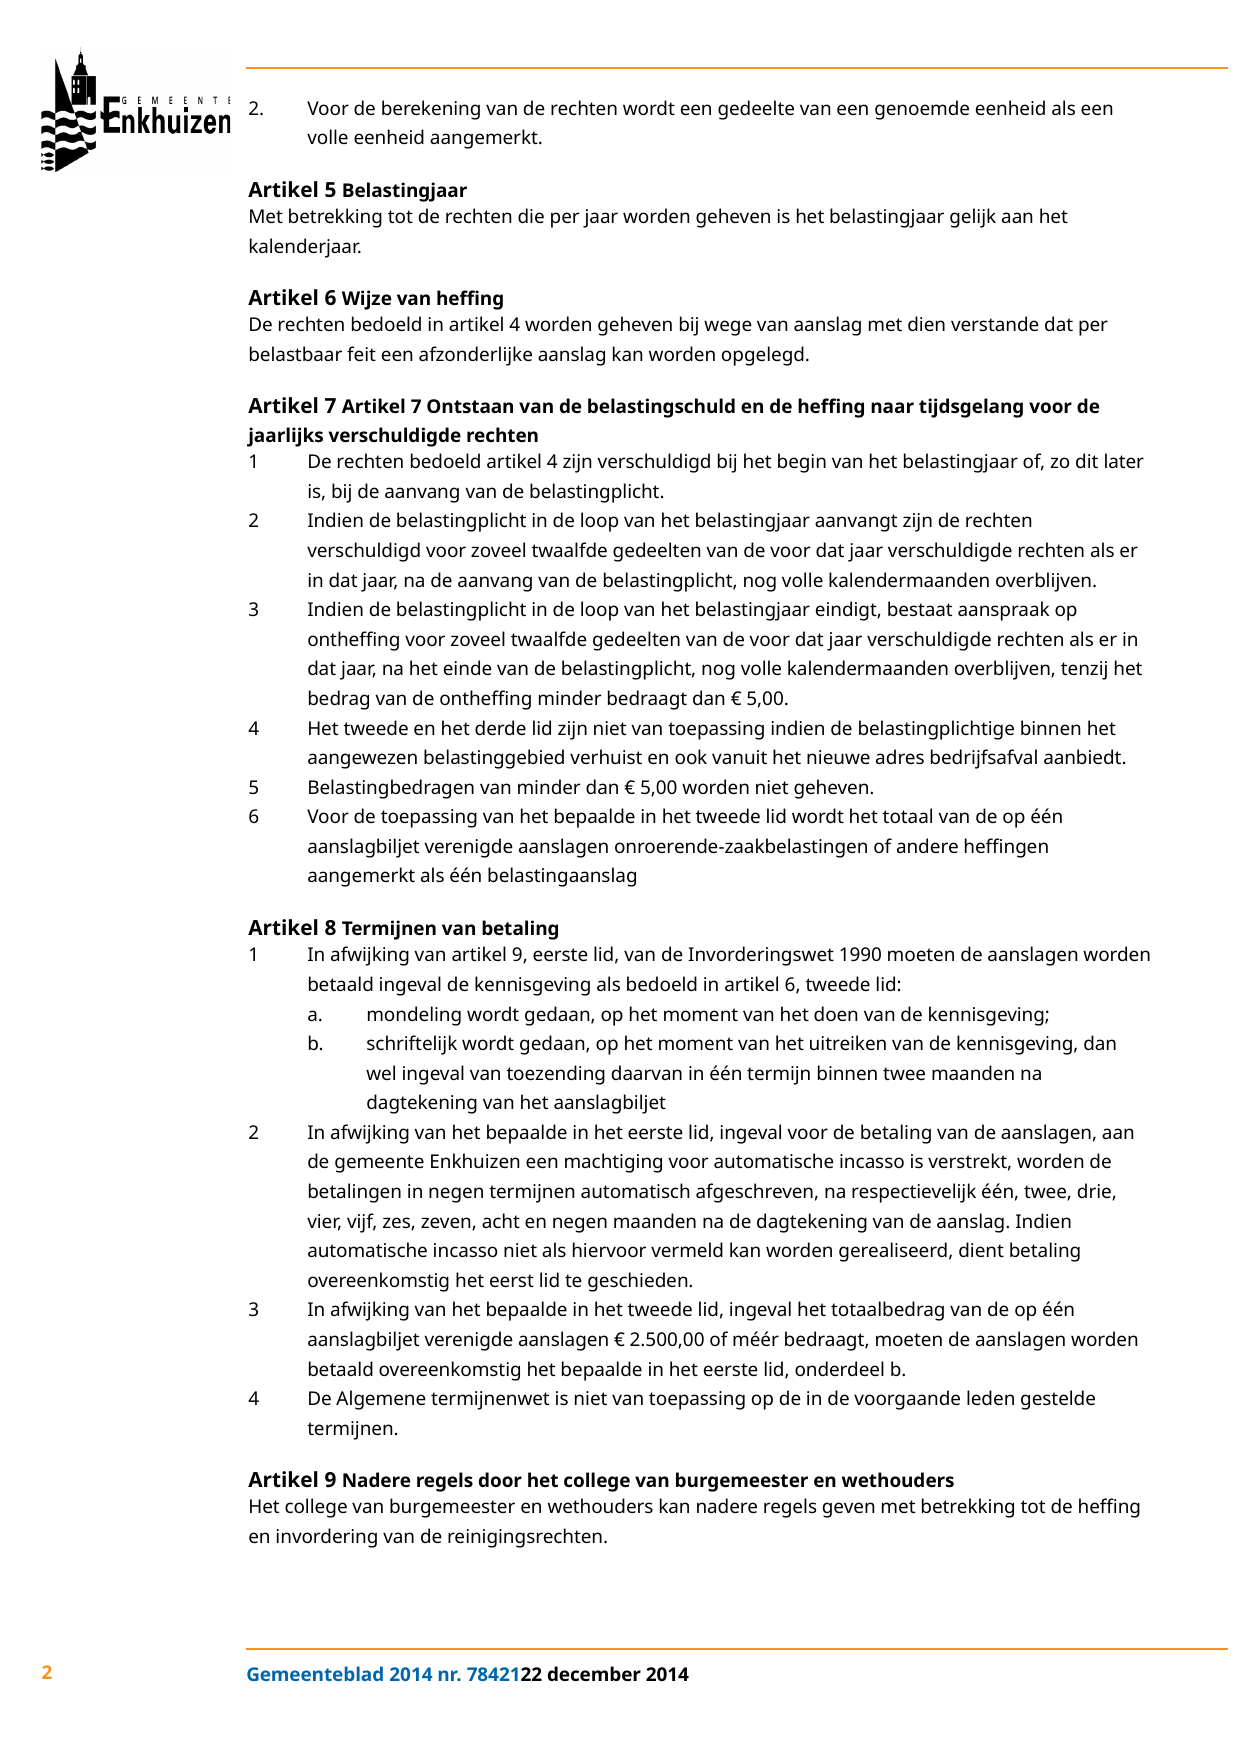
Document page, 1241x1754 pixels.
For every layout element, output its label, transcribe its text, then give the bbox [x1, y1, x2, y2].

list Indien de belastingplicht in de loop van het belastingjaar eindigt, bestaat aanspraak op ontheffing voor zoveel twaalfde gedeelten van de voor dat jaar verschuldigde rechten als er in dat jaar, na het einde van de belastingplicht, nog volle kalendermaanden overblijven, tenzij het bedrag van de ontheffing minder bedraagt dan € 5,00. [248, 596, 1152, 711]
list Voor de toepassing van het bepaalde in het tweede lid wordt het totaal van de op één aanslagbiljet verenigde aanslagen onroerende-zaakbelastingen of andere heffingen aangemerkt als één belastingaanslag [248, 803, 1152, 888]
list Voor de berekening van de rechten wordt een gedeelte van een genoemde eenheid als een volle eenheid aangemerkt. [248, 95, 1152, 150]
list De rechten bedoeld artikel 4 zijn verschuldigd bij het begin van het belastingjaar of, zo dit later is, bij de aanvang van de belastingplicht. [248, 448, 1152, 504]
text Artikel 9 Nadere regels door het college van burgemeester en wethouders [248, 1465, 1152, 1494]
text Artikel 5 Belastingjaar [248, 175, 1152, 203]
picture [41, 47, 231, 172]
list schriftelijk wordt gedaan, op het moment van het uitreiken van de kennisgeving, dan wel ingeval van toezending daarvan in één termijn binnen twee maanden na dagtekening van het aanslagbiljet [307, 1030, 1152, 1115]
text Artikel 8 Termijnen van betaling [248, 913, 1152, 942]
text Met betrekking tot de rechten die per jaar worden geheven is het belastingjaar gelijk aan het kalenderjaar. [248, 203, 1152, 258]
list mondeling wordt gedaan, op het moment van het doen van de kennisgeving; [307, 1001, 1152, 1026]
list De Algemene termijnenwet is niet van toepassing op de in de voorgaande leden gestelde termijnen. [248, 1385, 1152, 1441]
list In afwijking van het bepaalde in het eerste lid, ingeval voor de betaling van de aanslagen, aan de gemeente Enkhuizen een machtiging voor automatische incasso is verstrekt, worden de betalingen in negen termijnen automatisch afgeschreven, na respectievelijk één, twee, drie, vier, vijf, zes, zeven, acht en negen maanden na de dagtekening van de aanslag. Indien automatische incasso niet als hiervoor vermeld kan worden gerealiseerd, dient betaling overeenkomstig het eerst lid te geschieden. [248, 1119, 1152, 1293]
list In afwijking van het bepaalde in het tweede lid, ingeval het totaalbedrag van de op één aanslagbiljet verenigde aanslagen € 2.500,00 of méér bedraagt, moeten de aanslagen worden betaald overeenkomstig het bepaalde in het eerste lid, onderdeel b. [248, 1297, 1152, 1381]
text De rechten bedoeld in artikel 4 worden geheven bij wege van aanslag met dien verstande dat per belastbaar feit een afzonderlijke aanslag kan worden opgelegd. [248, 312, 1152, 367]
text Het college van burgemeester en wethouders kan nadere regels geven met betrekking tot de heffing en invordering van de reinigingsrechten. [248, 1494, 1152, 1549]
text Artikel 7 Artikel 7 Ontstaan van de belastingschuld en de heffing naar tijdsgelang voor de jaarlijks verschuldigde rechten [248, 392, 1152, 448]
text Artikel 6 Wijze van heffing [248, 283, 1152, 312]
list Belastingbedragen van minder dan € 5,00 worden niet geheven. [248, 774, 1152, 800]
list Het tweede en het derde lid zijn niet van toepassing indien de belastingplichtige binnen het aangewezen belastinggebied verhuist en ook vanuit het nieuwe adres bedrijfsafval aanbiedt. [248, 715, 1152, 770]
list Indien de belastingplicht in de loop van het belastingjaar aanvangt zijn de rechten verschuldigd voor zoveel twaalfde gedeelten van de voor dat jaar verschuldigde rechten als er in dat jaar, na de aanvang van de belastingplicht, nog volle kalendermaanden overblijven. [248, 508, 1152, 593]
list In afwijking van artikel 9, eerste lid, van de Invorderingswet 1990 moeten de aanslagen worden betaald ingeval de kennisgeving als bedoeld in artikel 6, tweede lid: [248, 942, 1152, 997]
